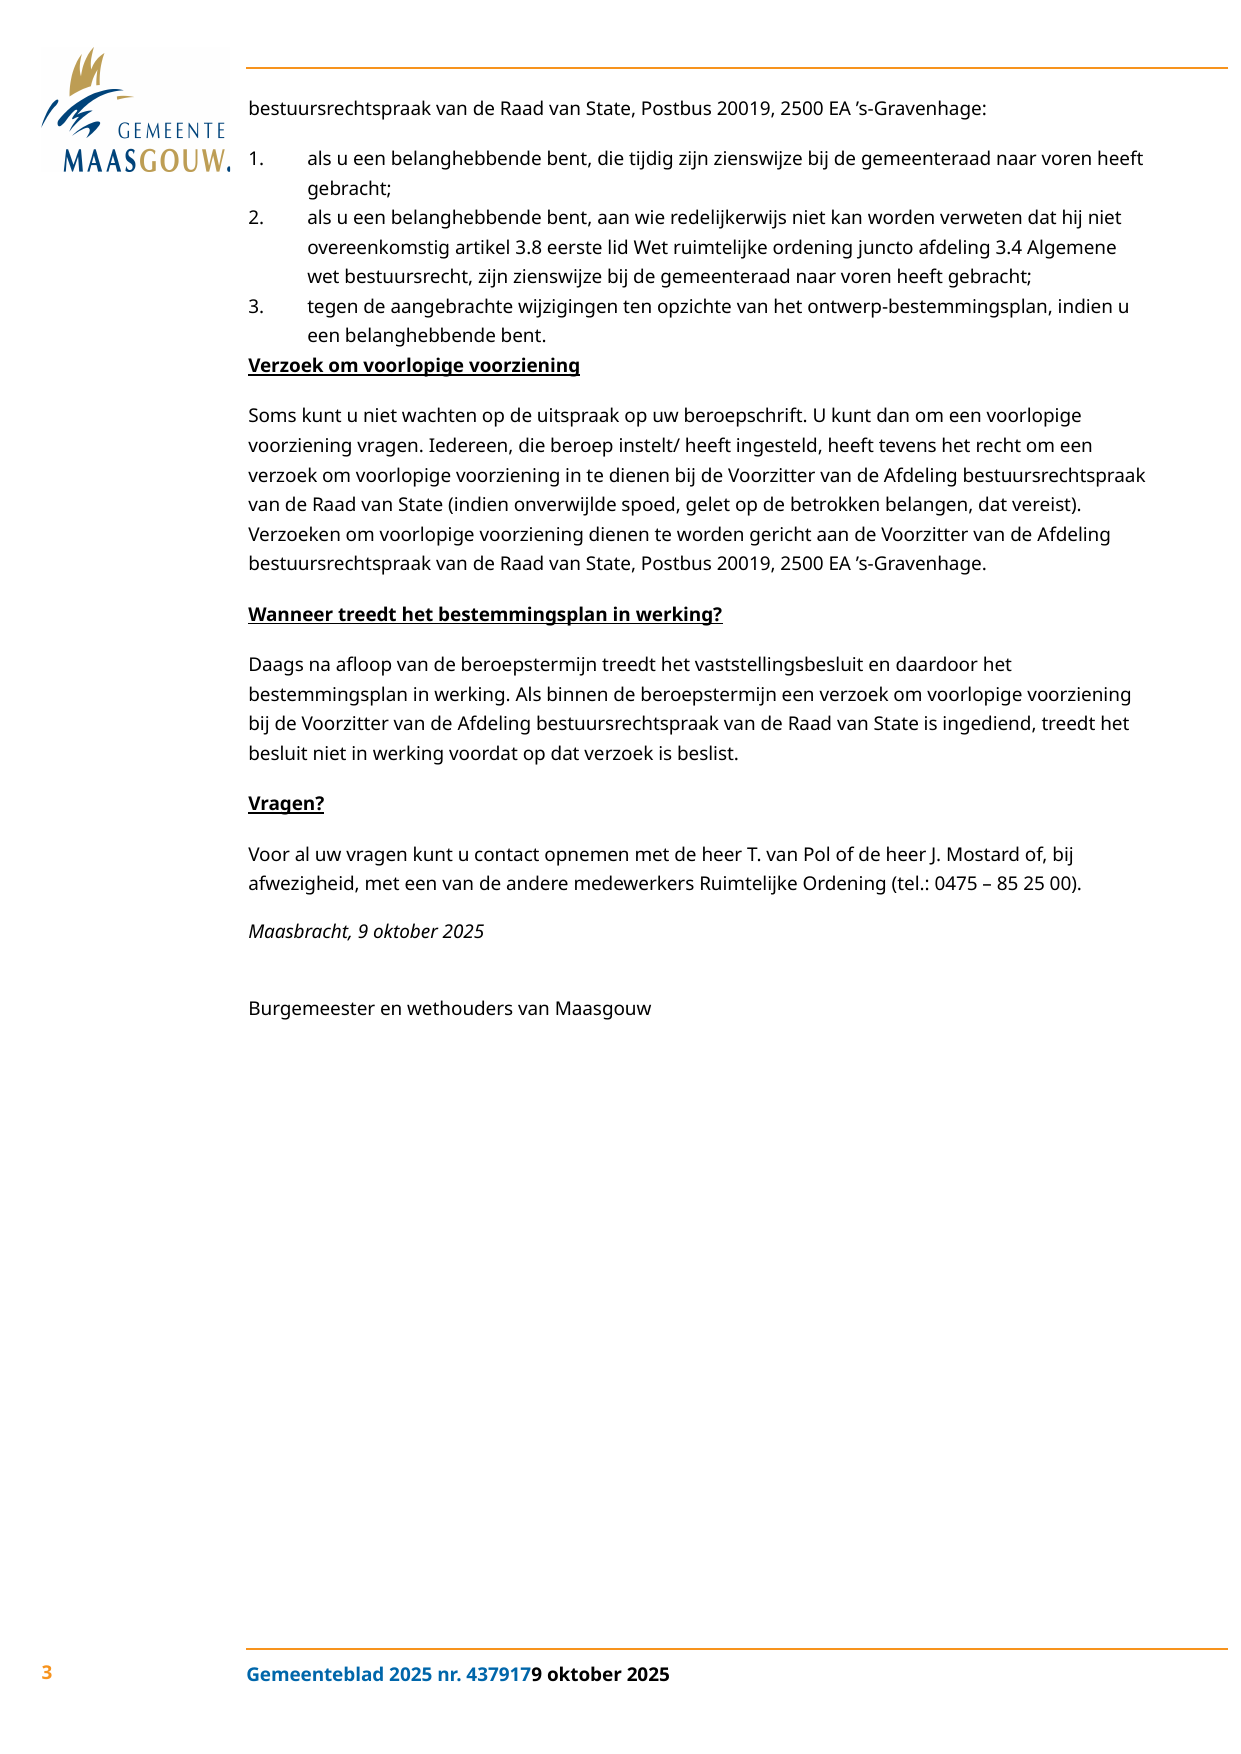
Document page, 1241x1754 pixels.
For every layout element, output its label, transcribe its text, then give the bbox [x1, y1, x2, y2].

picture [41, 47, 231, 172]
text bestuursrechtspraak van de Raad van State, Postbus 20019, 2500 EA ’s-Gravenhage: [248, 95, 1152, 121]
text Maasbracht, 9 oktober 2025 [248, 918, 1152, 944]
text Voor al uw vragen kunt u contact opnemen met de heer T. van Pol of de heer J. Mostard of, bij afwezigheid, met een van de andere medewerkers Ruimtelijke Ordening (tel.: 0475 – 85 25 00). [248, 841, 1152, 896]
list als u een belanghebbende bent, aan wie redelijkerwijs niet kan worden verweten dat hij niet overeenkomstig artikel 3.8 eerste lid Wet ruimtelijke ordening juncto afdeling 3.4 Algemene wet bestuursrecht, zijn zienswijze bij de gemeenteraad naar voren heeft gebracht; [248, 204, 1152, 289]
text Soms kunt u niet wachten op de uitspraak op uw beroepschrift. U kunt dan om een voorlopige voorziening vragen. Iedereen, die beroep instelt/ heeft ingesteld, heeft tevens het recht om een verzoek om voorlopige voorziening in te dienen bij de Voorzitter van de Afdeling bestuursrechtspraak van de Raad van State (indien onverwijlde spoed, gelet op de betrokken belangen, dat vereist). Verzoeken om voorlopige voorziening dienen te worden gericht aan de Voorzitter van de Afdeling bestuursrechtspraak van de Raad van State, Postbus 20019, 2500 EA ’s-Gravenhage. [248, 403, 1152, 576]
list als u een belanghebbende bent, die tijdig zijn zienswijze bij de gemeenteraad naar voren heeft gebracht; [248, 145, 1152, 201]
text Vragen? [248, 791, 1152, 816]
text Wanneer treedt het bestemmingsplan in werking? [248, 601, 1152, 627]
list tegen de aangebrachte wijzigingen ten opzichte van het ontwerp-bestemmingsplan, indien u een belanghebbende bent. [248, 293, 1152, 348]
text Verzoek om voorlopige voorziening [248, 352, 1152, 378]
text Daags na afloop van de beroepstermijn treedt het vaststellingsbesluit en daardoor het bestemmingsplan in werking. Als binnen de beroepstermijn een verzoek om voorlopige voorziening bij de Voorzitter van de Afdeling bestuursrechtspraak van de Raad van State is ingediend, treedt het besluit niet in werking voordat op dat verzoek is beslist. [248, 651, 1152, 766]
text Burgemeester en wethouders van Maasgouw [248, 996, 1152, 1021]
